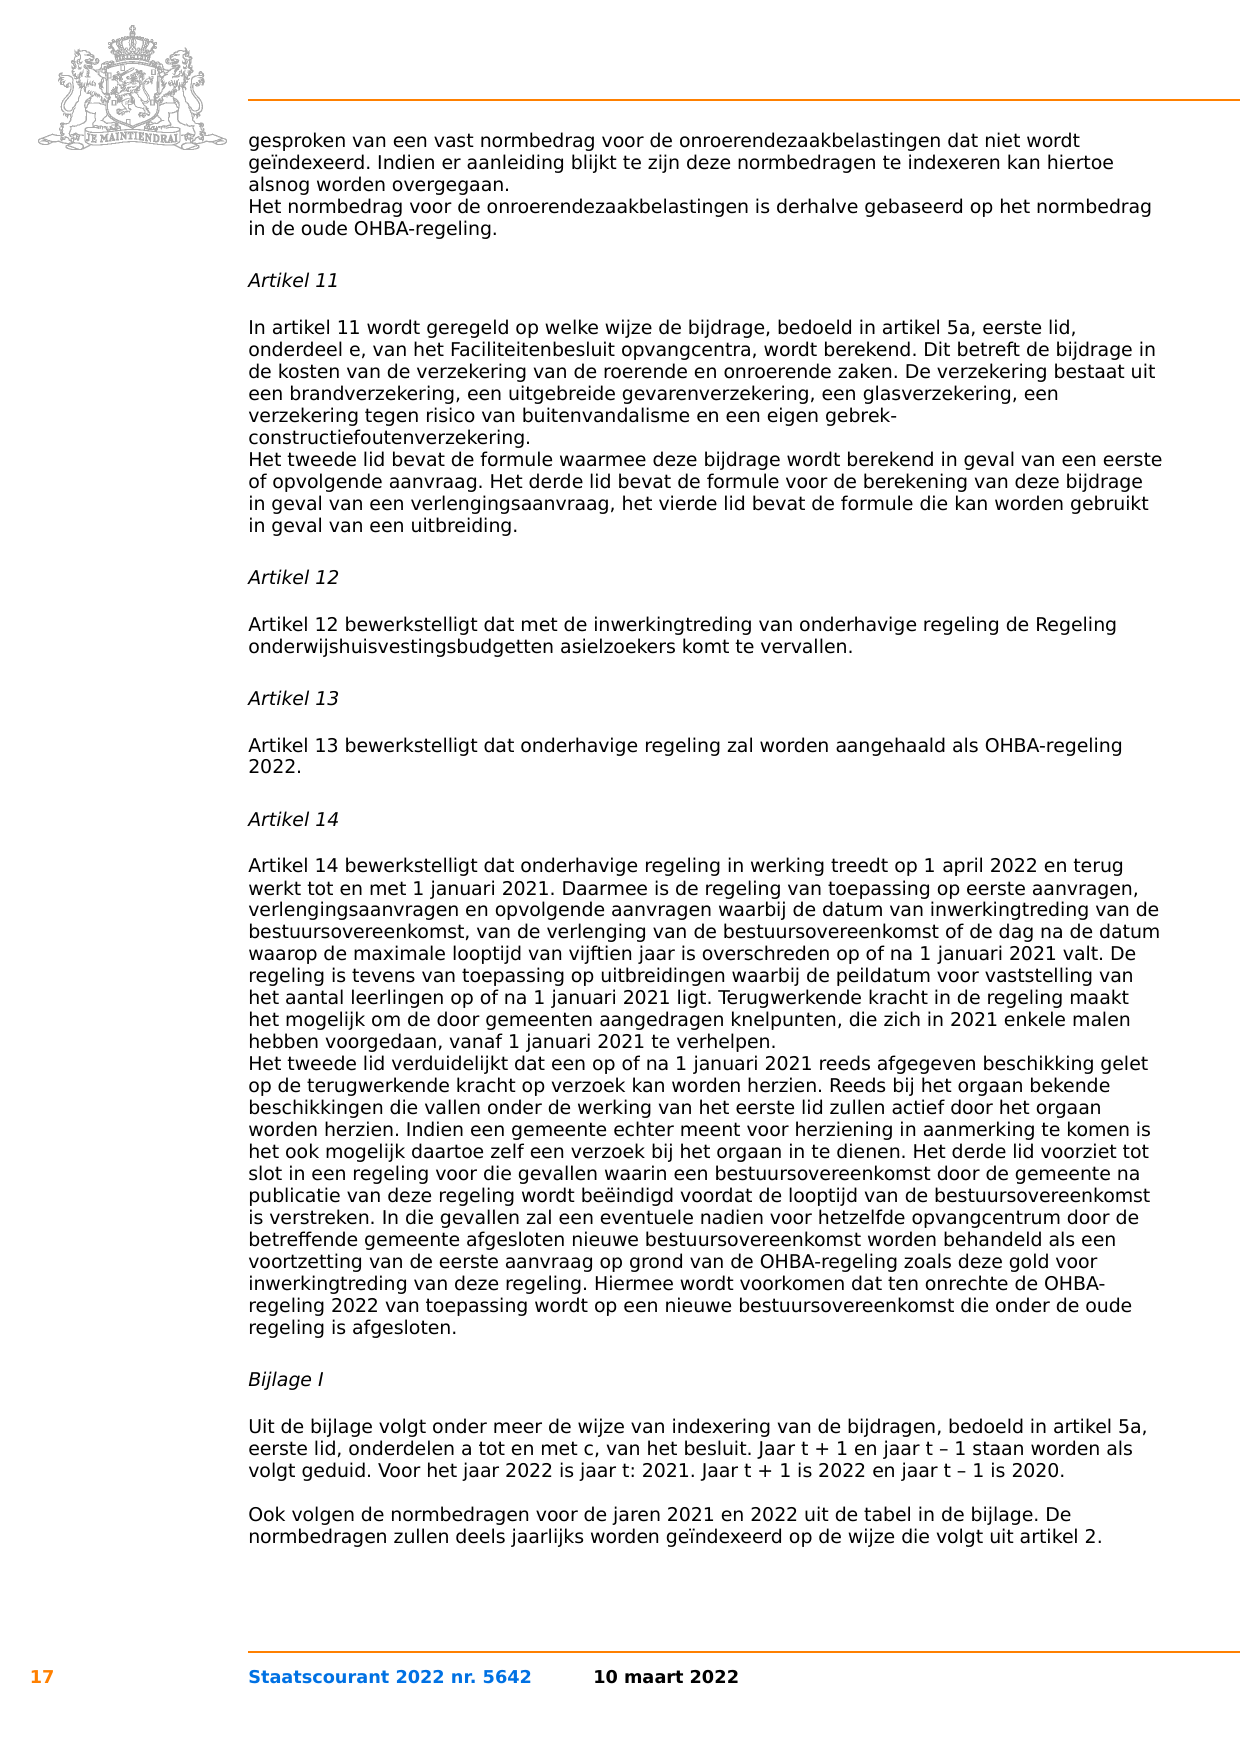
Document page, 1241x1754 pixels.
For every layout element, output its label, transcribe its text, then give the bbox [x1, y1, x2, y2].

text Ook volgen de normbedragen voor de jaren 2021 en 2022 uit de tabel in de bijlage. De normbedragen zullen deels jaarlijks worden geïndexeerd op de wijze die volgt uit artikel 2. [248, 1504, 1163, 1548]
text In artikel 11 wordt geregeld op welke wijze de bijdrage, bedoeld in artikel 5a, eerste lid, onderdeel e, van het Faciliteitenbesluit opvangcentra, wordt berekend. Dit betreft de bijdrage in de kosten van de verzekering van de roerende en onroerende zaken. De verzekering bestaat uit een brandverzekering, een uitgebreide gevarenverzekering, een glasverzekering, een verzekering tegen risico van buitenvandalisme en een eigen gebrek- constructiefoutenverzekering. [248, 317, 1163, 449]
subtitle Artikel 12 [248, 567, 1163, 588]
picture [38, 25, 227, 150]
text gesproken van een vast normbedrag voor de onroerendezaakbelastingen dat niet wordt geïndexeerd. Indien er aanleiding blijkt te zijn deze normbedragen te indexeren kan hiertoe alsnog worden overgegaan. [248, 130, 1163, 196]
subtitle Artikel 11 [248, 270, 1163, 292]
text Het tweede lid verduidelijkt dat een op of na 1 januari 2021 reeds afgegeven beschikking gelet op de terugwerkende kracht op verzoek kan worden herzien. Reeds bij het orgaan bekende beschikkingen die vallen onder de werking van het eerste lid zullen actief door het orgaan worden herzien. Indien een gemeente echter meent voor herziening in aanmerking te komen is het ook mogelijk daartoe zelf een verzoek bij het orgaan in te dienen. Het derde lid voorziet tot slot in een regeling voor die gevallen waarin een bestuursovereenkomst door de gemeente na publicatie van deze regeling wordt beëindigd voordat de looptijd van de bestuursovereenkomst is verstreken. In die gevallen zal een eventuele nadien voor hetzelfde opvangcentrum door de betreffende gemeente afgesloten nieuwe bestuursovereenkomst worden behandeld als een voortzetting van de eerste aanvraag op grond van de OHBA-regeling zoals deze gold voor inwerkingtreding van deze regeling. Hiermee wordt voorkomen dat ten onrechte de OHBA-regeling 2022 van toepassing wordt op een nieuwe bestuursovereenkomst die onder de oude regeling is afgesloten. [248, 1053, 1163, 1339]
text Het tweede lid bevat de formule waarmee deze bijdrage wordt berekend in geval van een eerste of opvolgende aanvraag. Het derde lid bevat de formule voor de berekening van deze bijdrage in geval van een verlengingsaanvraag, het vierde lid bevat de formule die kan worden gebruikt in geval van een uitbreiding. [248, 449, 1163, 537]
text Artikel 12 bewerkstelligt dat met de inwerkingtreding van onderhavige regeling de Regeling onderwijshuisvestingsbudgetten asielzoekers komt te vervallen. [248, 613, 1163, 657]
text Artikel 13 bewerkstelligt dat onderhavige regeling zal worden aangehaald als OHBA-regeling 2022. [248, 734, 1163, 778]
text Uit de bijlage volgt onder meer de wijze van indexering van de bijdragen, bedoeld in artikel 5a, eerste lid, onderdelen a tot en met c, van het besluit. Jaar t + 1 en jaar t – 1 staan worden als volgt geduid. Voor het jaar 2022 is jaar t: 2021. Jaar t + 1 is 2022 en jaar t – 1 is 2020. [248, 1416, 1163, 1482]
subtitle Artikel 13 [248, 687, 1163, 709]
subtitle Bijlage I [248, 1369, 1163, 1391]
subtitle Artikel 14 [248, 808, 1163, 830]
text Het normbedrag voor de onroerendezaakbelastingen is derhalve gebaseerd op het normbedrag in de oude OHBA-regeling. [248, 196, 1163, 240]
text Artikel 14 bewerkstelligt dat onderhavige regeling in werking treedt op 1 april 2022 en terug werkt tot en met 1 januari 2021. Daarmee is de regeling van toepassing op eerste aanvragen, verlengingsaanvragen en opvolgende aanvragen waarbij de datum van inwerkingtreding van de bestuursovereenkomst, van de verlenging van de bestuursovereenkomst of de dag na de datum waarop de maximale looptijd van vijftien jaar is overschreden op of na 1 januari 2021 valt. De regeling is tevens van toepassing op uitbreidingen waarbij de peildatum voor vaststelling van het aantal leerlingen op of na 1 januari 2021 ligt. Terugwerkende kracht in de regeling maakt het mogelijk om de door gemeenten aangedragen knelpunten, die zich in 2021 enkele malen hebben voorgedaan, vanaf 1 januari 2021 te verhelpen. [248, 855, 1163, 1053]
